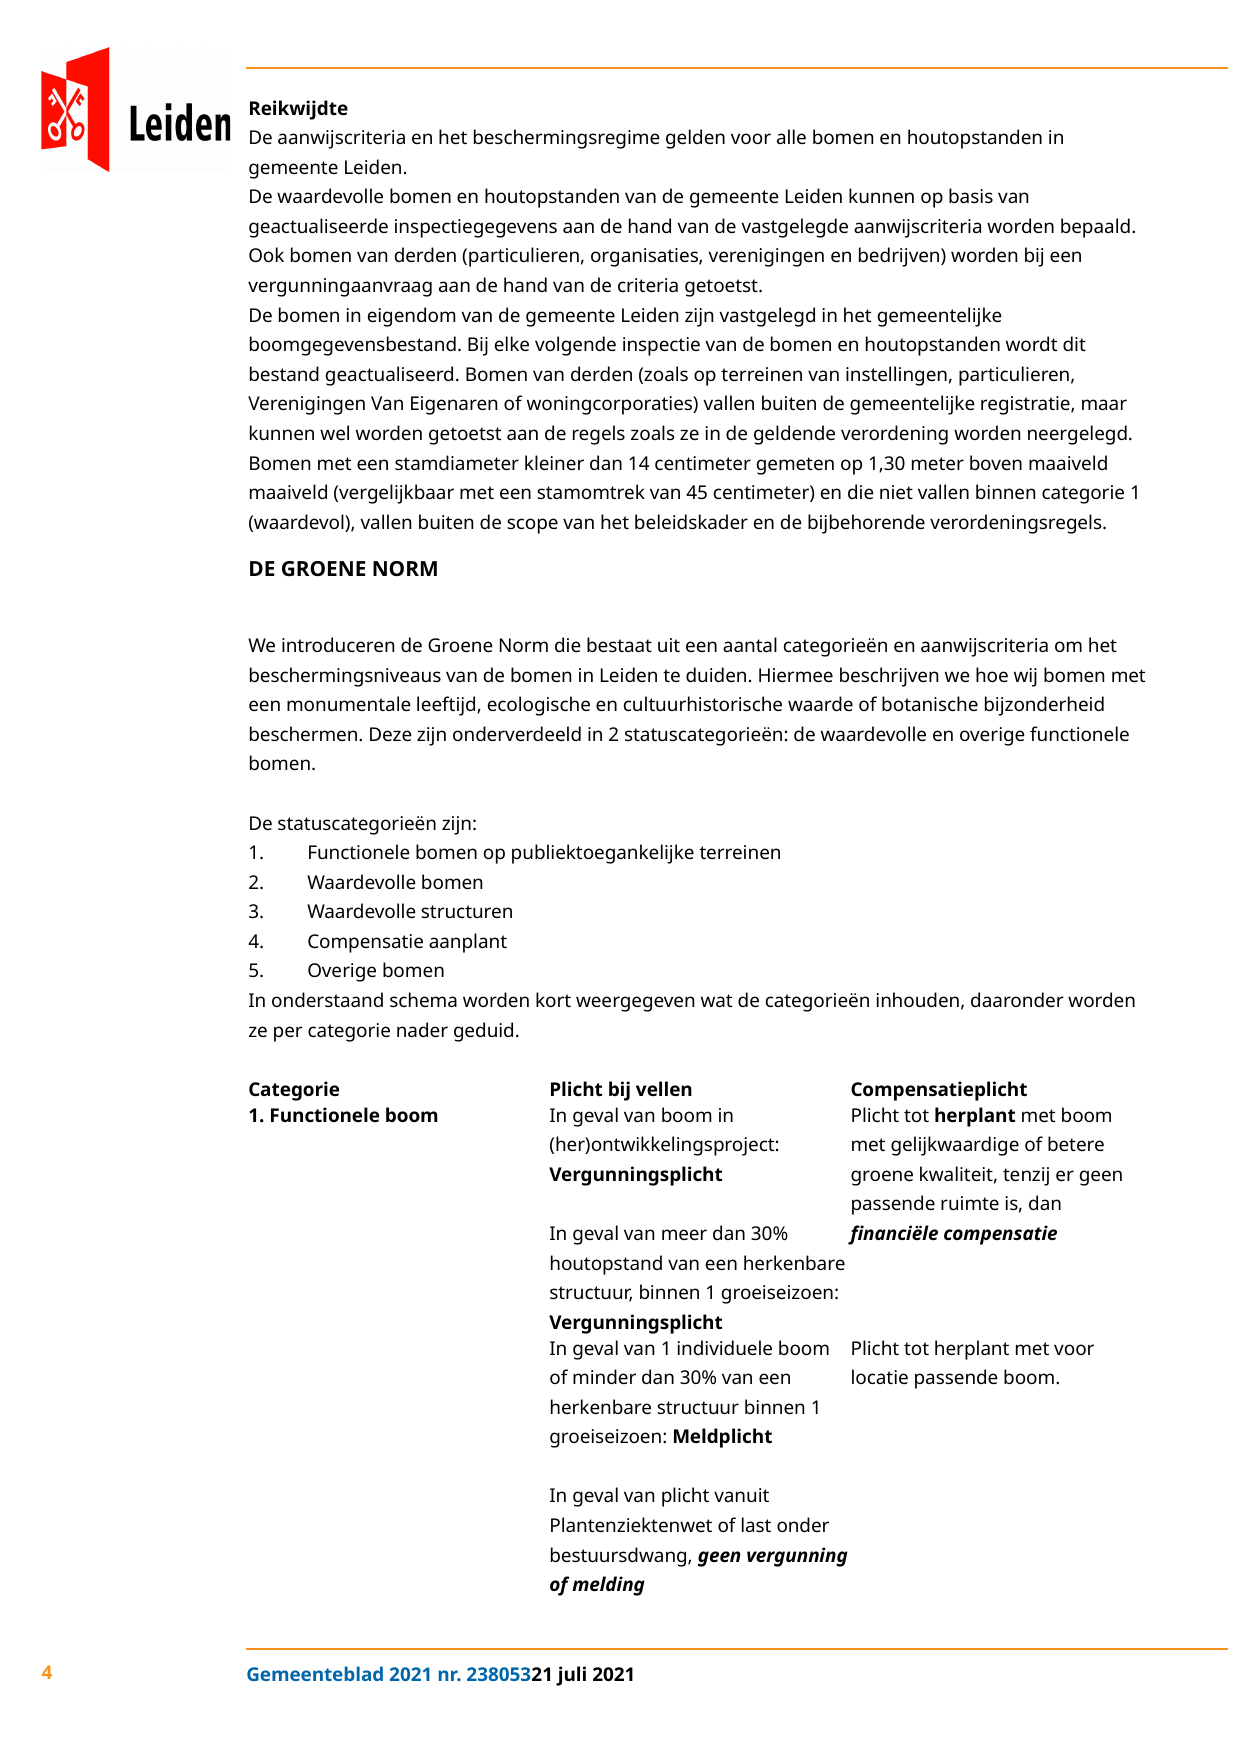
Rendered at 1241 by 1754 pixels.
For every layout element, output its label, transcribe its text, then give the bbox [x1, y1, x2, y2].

table_header Plicht bij vellen [549, 1076, 850, 1102]
table_cell Plicht tot herplant met voor locatie passende boom. [850, 1335, 1152, 1597]
picture [41, 47, 231, 172]
list Overige bomen [248, 958, 1152, 983]
text De aanwijscriteria en het beschermingsregime gelden voor alle bomen en houtopstanden in gemeente Leiden. [248, 124, 1152, 180]
list Waardevolle structuren [248, 898, 1152, 924]
text De bomen in eigendom van de gemeente Leiden zijn vastgelegd in het gemeentelijke boomgegevensbestand. Bij elke volgende inspectie van de bomen en houtopstanden wordt dit bestand geactualiseerd. Bomen van derden (zoals op terreinen van instellingen, particulieren, Verenigingen Van Eigenaren of woningcorporaties) vallen buiten de gemeentelijke registratie, maar kunnen wel worden getoetst aan de regels zoals ze in de geldende verordening worden neergelegd. [248, 302, 1152, 446]
table_header Categorie [248, 1076, 549, 1102]
table_header Compensatieplicht [850, 1076, 1152, 1102]
list Functionele bomen op publiektoegankelijke terreinen [248, 839, 1152, 865]
text De statuscategorieën zijn: [248, 810, 1152, 836]
text DE GROENE NORM [248, 554, 1152, 583]
table_cell Plicht tot herplant met boom met gelijkwaardige of betere groene kwaliteit, tenzij er geen passende ruimte is, dan financiële compensatie [850, 1102, 1152, 1335]
table_cell In geval van boom in (her)ontwikkelingsproject: Vergunningsplicht In geval van meer dan 30% houtopstand van een herkenbare structuur, binnen 1 groeiseizoen: Vergunningsplicht [549, 1102, 850, 1335]
text De waardevolle bomen en houtopstanden van de gemeente Leiden kunnen op basis van geactualiseerde inspectiegegevens aan de hand van de vastgelegde aanwijscriteria worden bepaald. Ook bomen van derden (particulieren, organisaties, verenigingen en bedrijven) worden bij een vergunningaanvraag aan de hand van de criteria getoetst. [248, 183, 1152, 298]
text In onderstaand schema worden kort weergegeven wat de categorieën inhouden, daaronder worden ze per categorie nader geduid. [248, 987, 1152, 1043]
table_cell 1. Functionele boom [248, 1102, 549, 1597]
list Compensatie aanplant [248, 928, 1152, 954]
list Waardevolle bomen [248, 869, 1152, 895]
table_cell In geval van 1 individuele boom of minder dan 30% van een herkenbare structuur binnen 1 groeiseizoen: Meldplicht In geval van plicht vanuit Plantenziektenwet of last onder bestuursdwang, geen vergunning of melding [549, 1335, 850, 1597]
text We introduceren de Groene Norm die bestaat uit een aantal categorieën en aanwijscriteria om het beschermingsniveaus van de bomen in Leiden te duiden. Hiermee beschrijven we hoe wij bomen met een monumentale leeftijd, ecologische en cultuurhistorische waarde of botanische bijzonderheid beschermen. Deze zijn onderverdeeld in 2 statuscategorieën: de waardevolle en overige functionele bomen. [248, 632, 1152, 776]
text Reikwijdte [248, 95, 1152, 121]
text Bomen met een stamdiameter kleiner dan 14 centimeter gemeten op 1,30 meter boven maaiveld maaiveld (vergelijkbaar met een stamomtrek van 45 centimeter) en die niet vallen binnen categorie 1 (waardevol), vallen buiten de scope van het beleidskader en de bijbehorende verordeningsregels. [248, 450, 1152, 535]
